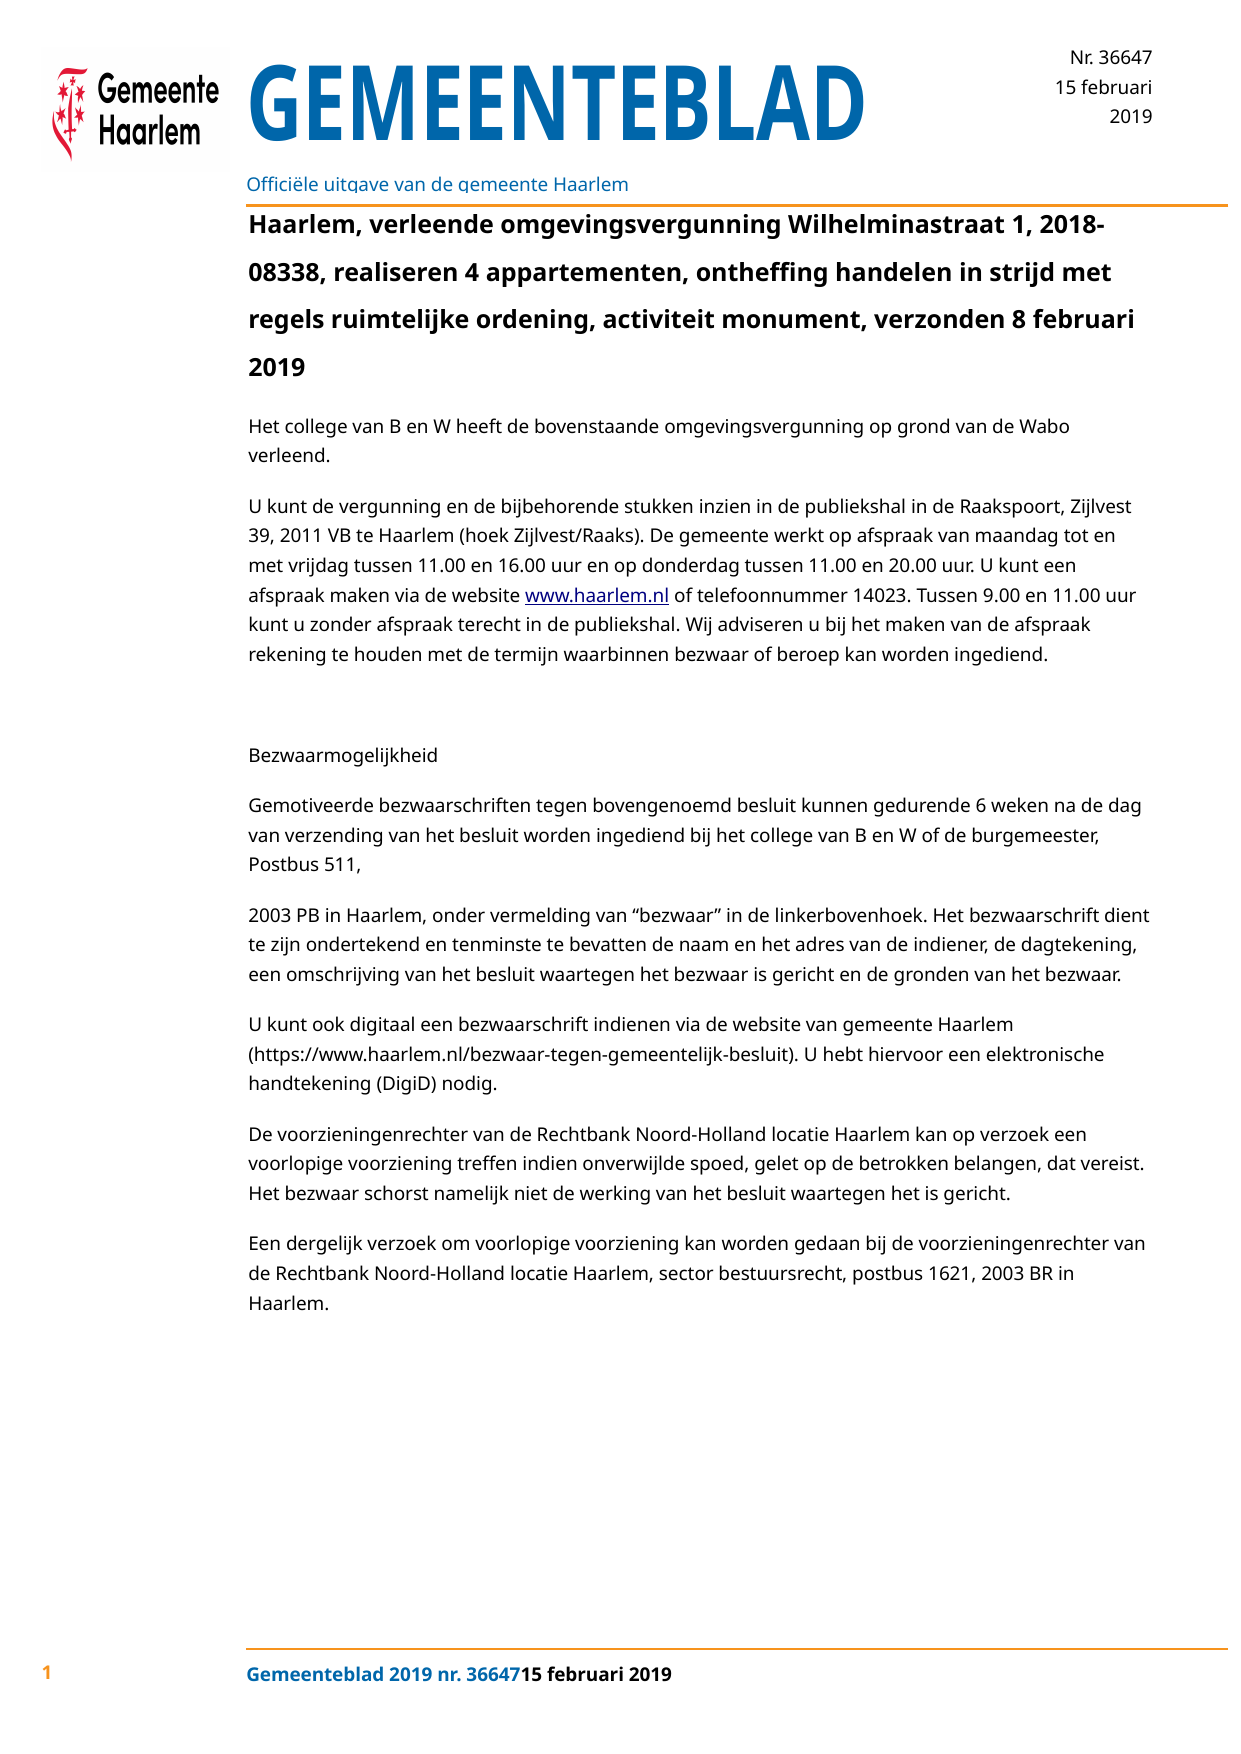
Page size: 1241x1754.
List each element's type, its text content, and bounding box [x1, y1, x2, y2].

text U kunt de vergunning en de bijbehorende stukken inzien in de publiekshal in de Raakspoort, Zijlvest 39, 2011 VB te Haarlem (hoek Zijlvest/Raaks). De gemeente werkt op afspraak van maandag tot en met vrijdag tussen 11.00 en 16.00 uur en op donderdag tussen 11.00 en 20.00 uur. U kunt een afspraak maken via de website www.haarlem.nl of telefoonnummer 14023. Tussen 9.00 en 11.00 uur kunt u zonder afspraak terecht in de publiekshal. Wij adviseren u bij het maken van de afspraak rekening te houden met de termijn waarbinnen bezwaar of beroep kan worden ingediend. [248, 493, 1152, 667]
text De voorzieningenrechter van de Rechtbank Noord-Holland locatie Haarlem kan op verzoek een voorlopige voorziening treffen indien onverwijlde spoed, gelet op de betrokken belangen, dat vereist. Het bezwaar schorst namelijk niet de werking van het besluit waartegen het is gericht. [248, 1121, 1152, 1206]
text U kunt ook digitaal een bezwaarschrift indienen via de website van gemeente Haarlem (https://www.haarlem.nl/bezwaar-tegen-gemeentelijk-besluit). U hebt hiervoor een elektronische handtekening (DigiD) nodig. [248, 1011, 1152, 1096]
text 2003 PB in Haarlem, onder vermelding van “bezwaar” in de linkerbovenhoek. Het bezwaarschrift dient te zijn ondertekend en tenminste te bevatten de naam en het adres van de indiener, de dagtekening, een omschrijving van het besluit waartegen het bezwaar is gericht en de gronden van het bezwaar. [248, 902, 1152, 987]
picture [41, 47, 231, 172]
text Bezwaarmogelijkheid [248, 742, 1152, 768]
text Gemotiveerde bezwaarschriften tegen bovengenoemd besluit kunnen gedurende 6 weken na de dag van verzending van het besluit worden ingediend bij het college van B en W of de burgemeester, Postbus 511, [248, 792, 1152, 877]
text Haarlem, verleende omgevingsvergunning Wilhelminastraat 1, 2018-08338, realiseren 4 appartementen, ontheffing handelen in strijd met regels ruimtelijke ordening, activiteit monument, verzonden 8 februari 2019 [248, 207, 1152, 384]
text Het college van B en W heeft de bovenstaande omgevingsvergunning op grond van de Wabo verleend. [248, 413, 1152, 468]
text Een dergelijk verzoek om voorlopige voorziening kan worden gedaan bij de voorzieningenrechter van de Rechtbank Noord-Holland locatie Haarlem, sector bestuursrecht, postbus 1621, 2003 BR in Haarlem. [248, 1231, 1152, 1316]
